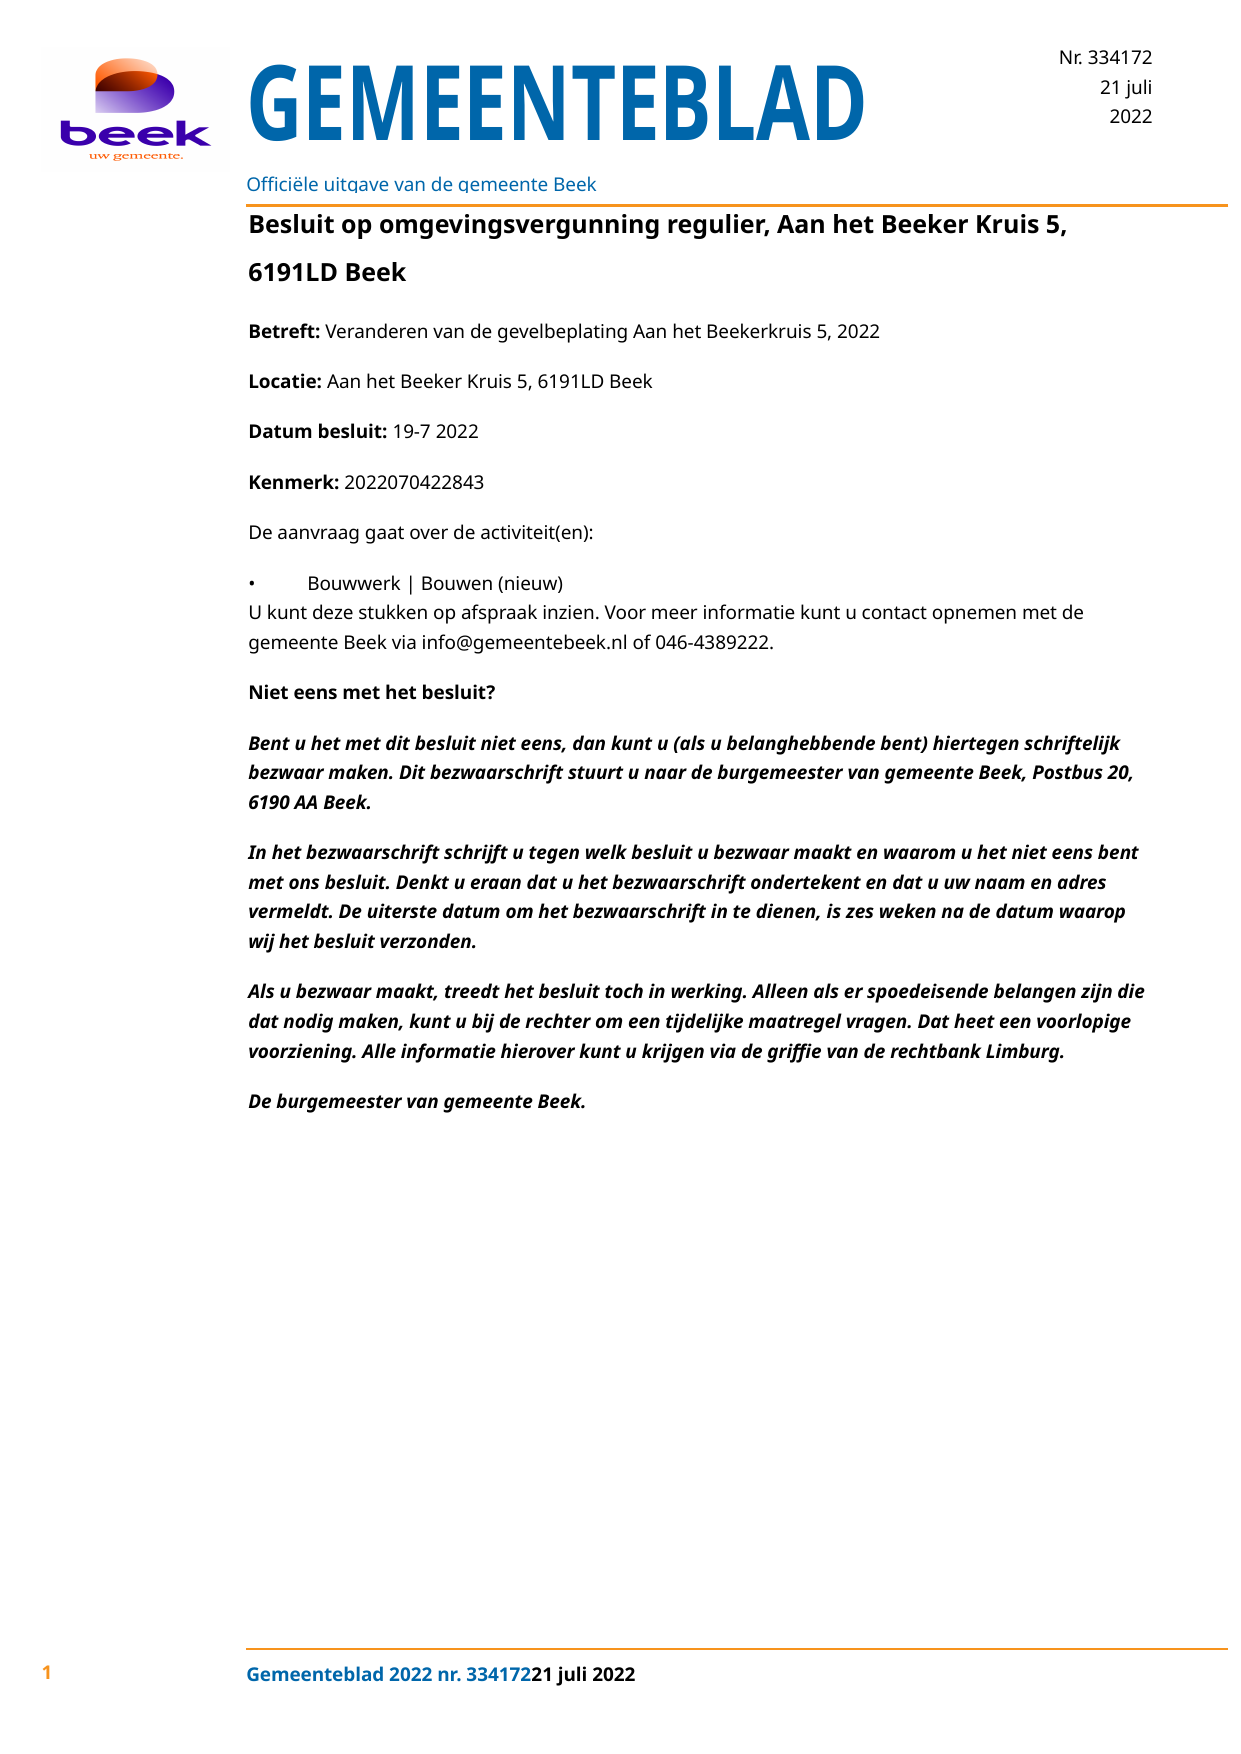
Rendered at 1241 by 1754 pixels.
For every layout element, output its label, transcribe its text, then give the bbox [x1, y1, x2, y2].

text Als u bezwaar maakt, treedt het besluit toch in werking. Alleen als er spoedeisende belangen zijn die dat nodig maken, kunt u bij de rechter om een tijdelijke maatregel vragen. Dat heet een voorlopige voorziening. Alle informatie hierover kunt u krijgen via de griffie van de rechtbank Limburg. [248, 979, 1152, 1064]
text Bent u het met dit besluit niet eens, dan kunt u (als u belanghebbende bent) hiertegen schriftelijk bezwaar maken. Dit bezwaarschrift stuurt u naar de burgemeester van gemeente Beek, Postbus 20, 6190 AA Beek. [248, 730, 1152, 815]
text Besluit op omgevingsvergunning regulier, Aan het Beeker Kruis 5, 6191LD Beek [248, 207, 1152, 288]
text U kunt deze stukken op afspraak inzien. Voor meer informatie kunt u contact opnemen met de gemeente Beek via info@gemeentebeek.nl of 046-4389222. [248, 599, 1152, 655]
text Datum besluit: 19-7 2022 [248, 419, 1152, 444]
text De burgemeester van gemeente Beek. [248, 1088, 1152, 1114]
text Niet eens met het besluit? [248, 679, 1152, 705]
text In het bezwaarschrift schrijft u tegen welk besluit u bezwaar maakt en waarom u het niet eens bent met ons besluit. Denkt u eraan dat u het bezwaarschrift ondertekent en dat u uw naam en adres vermeldt. De uiterste datum om het bezwaarschrift in te dienen, is zes weken na de datum waarop wij het besluit verzonden. [248, 839, 1152, 954]
text Kenmerk: 2022070422843 [248, 469, 1152, 495]
text Betreft: Veranderen van de gevelbeplating Aan het Beekerkruis 5, 2022 [248, 318, 1152, 344]
text De aanvraag gaat over de activiteit(en): [248, 519, 1152, 545]
list Bouwwerk | Bouwen (nieuw) [248, 570, 1152, 596]
text Locatie: Aan het Beeker Kruis 5, 6191LD Beek [248, 368, 1152, 394]
picture [41, 47, 231, 172]
